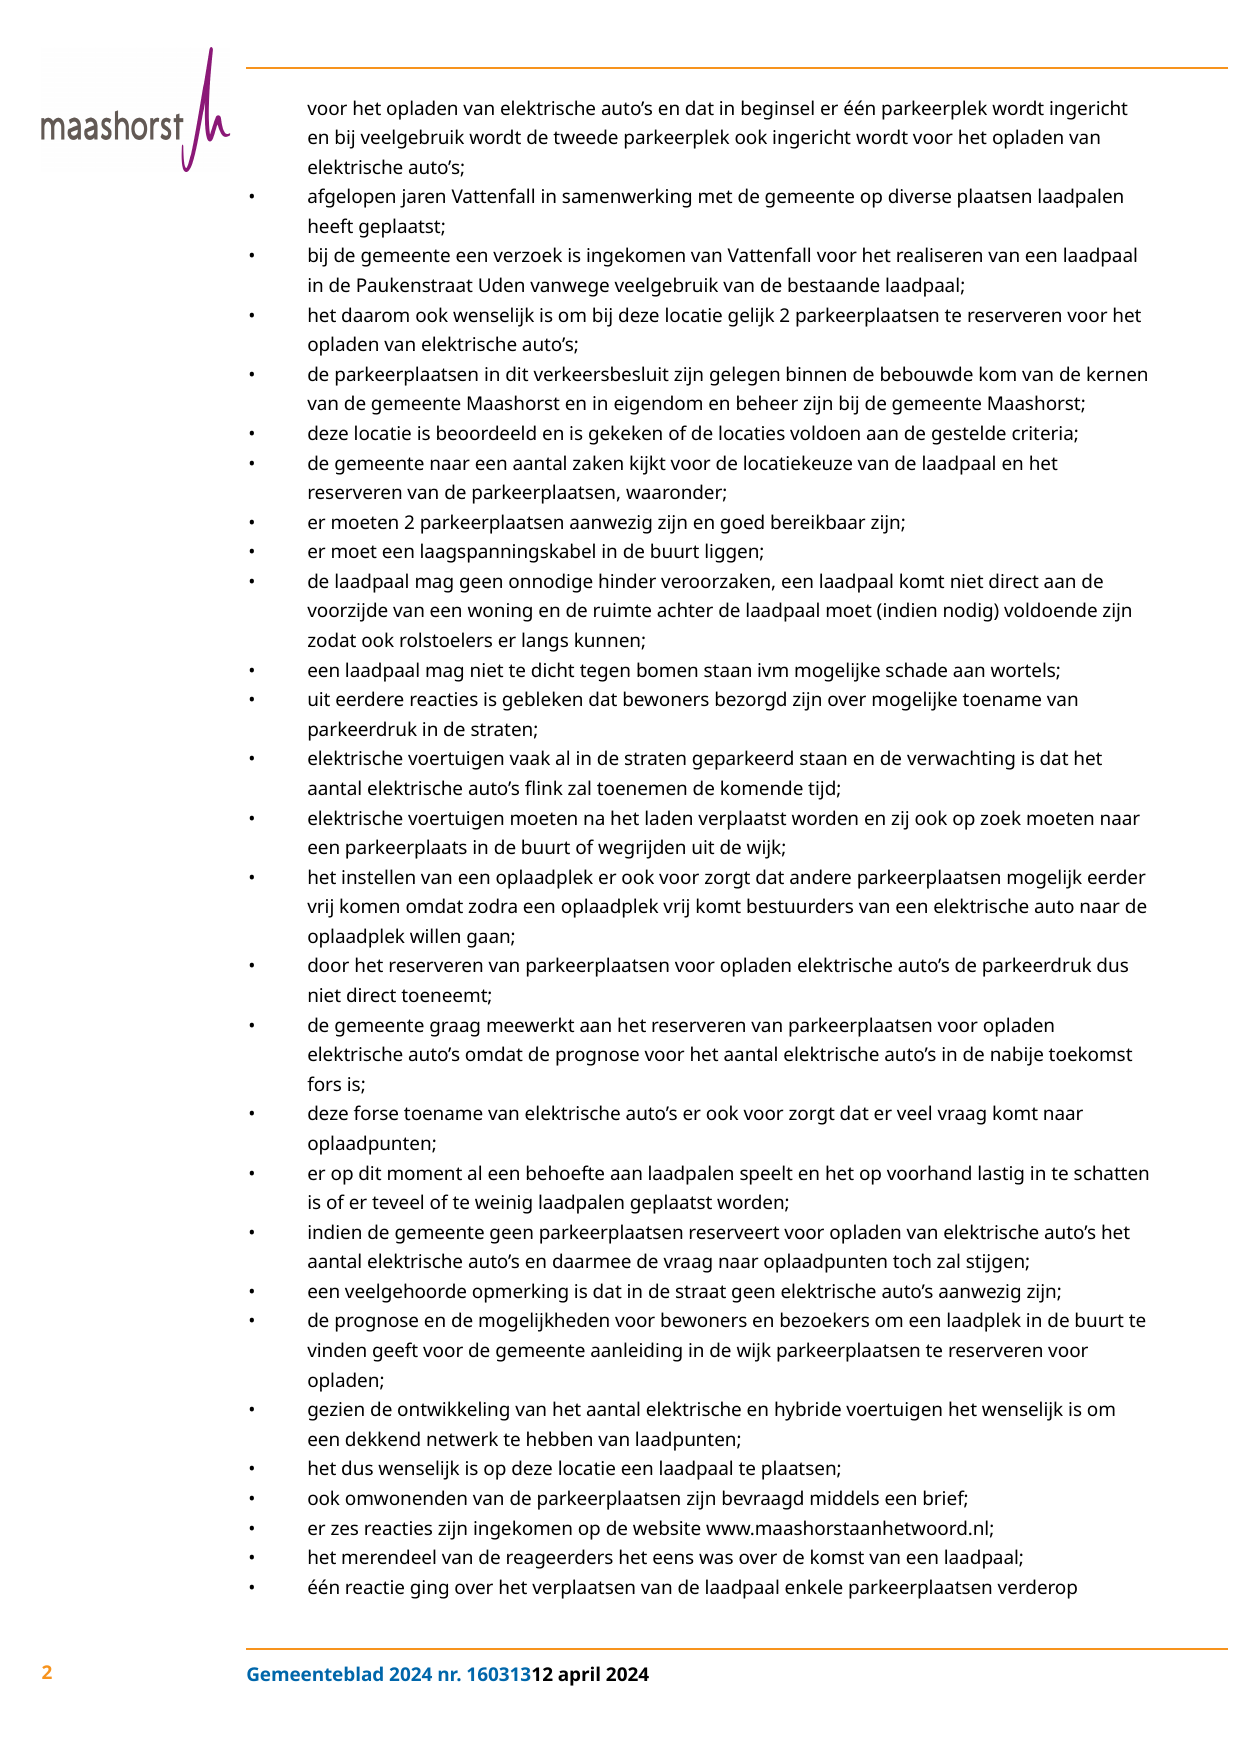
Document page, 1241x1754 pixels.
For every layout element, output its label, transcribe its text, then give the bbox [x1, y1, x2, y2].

list de laadpaal mag geen onnodige hinder veroorzaken, een laadpaal komt niet direct aan de voorzijde van een woning en de ruimte achter de laadpaal moet (indien nodig) voldoende zijn zodat ook rolstoelers er langs kunnen; [248, 568, 1152, 653]
list de gemeente graag meewerkt aan het reserveren van parkeerplaatsen voor opladen elektrische auto’s omdat de prognose voor het aantal elektrische auto’s in de nabije toekomst fors is; [248, 1012, 1152, 1097]
list bij de gemeente een verzoek is ingekomen van Vattenfall voor het realiseren van een laadpaal in de Paukenstraat Uden vanwege veelgebruik van de bestaande laadpaal; [248, 243, 1152, 298]
list het daarom ook wenselijk is om bij deze locatie gelijk 2 parkeerplaatsen te reserveren voor het opladen van elektrische auto’s; [248, 302, 1152, 357]
list indien de gemeente geen parkeerplaatsen reserveert voor opladen van elektrische auto’s het aantal elektrische auto’s en daarmee de vraag naar oplaadpunten toch zal stijgen; [248, 1219, 1152, 1274]
list het merendeel van de reageerders het eens was over de komst van een laadpaal; [248, 1544, 1152, 1570]
list deze forse toename van elektrische auto’s er ook voor zorgt dat er veel vraag komt naar oplaadpunten; [248, 1101, 1152, 1156]
list afgelopen jaren Vattenfall in samenwerking met de gemeente op diverse plaatsen laadpalen heeft geplaatst; [248, 183, 1152, 239]
list een veelgehoorde opmerking is dat in de straat geen elektrische auto’s aanwezig zijn; [248, 1278, 1152, 1304]
list door het reserveren van parkeerplaatsen voor opladen elektrische auto’s de parkeerdruk dus niet direct toeneemt; [248, 953, 1152, 1008]
list er moeten 2 parkeerplaatsen aanwezig zijn en goed bereikbaar zijn; [248, 509, 1152, 535]
list er moet een laagspanningskabel in de buurt liggen; [248, 538, 1152, 564]
list uit eerdere reacties is gebleken dat bewoners bezorgd zijn over mogelijke toename van parkeerdruk in de straten; [248, 686, 1152, 742]
picture [41, 47, 231, 172]
list het instellen van een oplaadplek er ook voor zorgt dat andere parkeerplaatsen mogelijk eerder vrij komen omdat zodra een oplaadplek vrij komt bestuurders van een elektrische auto naar de oplaadplek willen gaan; [248, 864, 1152, 949]
list gezien de ontwikkeling van het aantal elektrische en hybride voertuigen het wenselijk is om een dekkend netwerk te hebben van laadpunten; [248, 1396, 1152, 1452]
list elektrische voertuigen vaak al in de straten geparkeerd staan en de verwachting is dat het aantal elektrische auto’s flink zal toenemen de komende tijd; [248, 746, 1152, 801]
list één reactie ging over het verplaatsen van de laadpaal enkele parkeerplaatsen verderop [248, 1574, 1152, 1600]
list de gemeente naar een aantal zaken kijkt voor de locatiekeuze van de laadpaal en het reserveren van de parkeerplaatsen, waaronder; [248, 450, 1152, 505]
list het dus wenselijk is op deze locatie een laadpaal te plaatsen; [248, 1456, 1152, 1481]
list de parkeerplaatsen in dit verkeersbesluit zijn gelegen binnen de bebouwde kom van de kernen van de gemeente Maashorst en in eigendom en beheer zijn bij de gemeente Maashorst; [248, 361, 1152, 416]
list de prognose en de mogelijkheden voor bewoners en bezoekers om een laadplek in de buurt te vinden geeft voor de gemeente aanleiding in de wijk parkeerplaatsen te reserveren voor opladen; [248, 1308, 1152, 1393]
list deze locatie is beoordeeld en is gekeken of de locaties voldoen aan de gestelde criteria; [248, 420, 1152, 446]
list elektrische voertuigen moeten na het laden verplaatst worden en zij ook op zoek moeten naar een parkeerplaats in de buurt of wegrijden uit de wijk; [248, 805, 1152, 860]
list ook omwonenden van de parkeerplaatsen zijn bevraagd middels een brief; [248, 1485, 1152, 1511]
list een laadpaal mag niet te dicht tegen bomen staan ivm mogelijke schade aan wortels; [248, 657, 1152, 683]
list er op dit moment al een behoefte aan laadpalen speelt en het op voorhand lastig in te schatten is of er teveel of te weinig laadpalen geplaatst worden; [248, 1160, 1152, 1215]
list voor het opladen van elektrische auto’s en dat in beginsel er één parkeerplek wordt ingericht en bij veelgebruik wordt de tweede parkeerplek ook ingericht wordt voor het opladen van elektrische auto’s; [248, 95, 1152, 180]
list er zes reacties zijn ingekomen op de website www.maashorstaanhetwoord.nl; [248, 1515, 1152, 1541]
